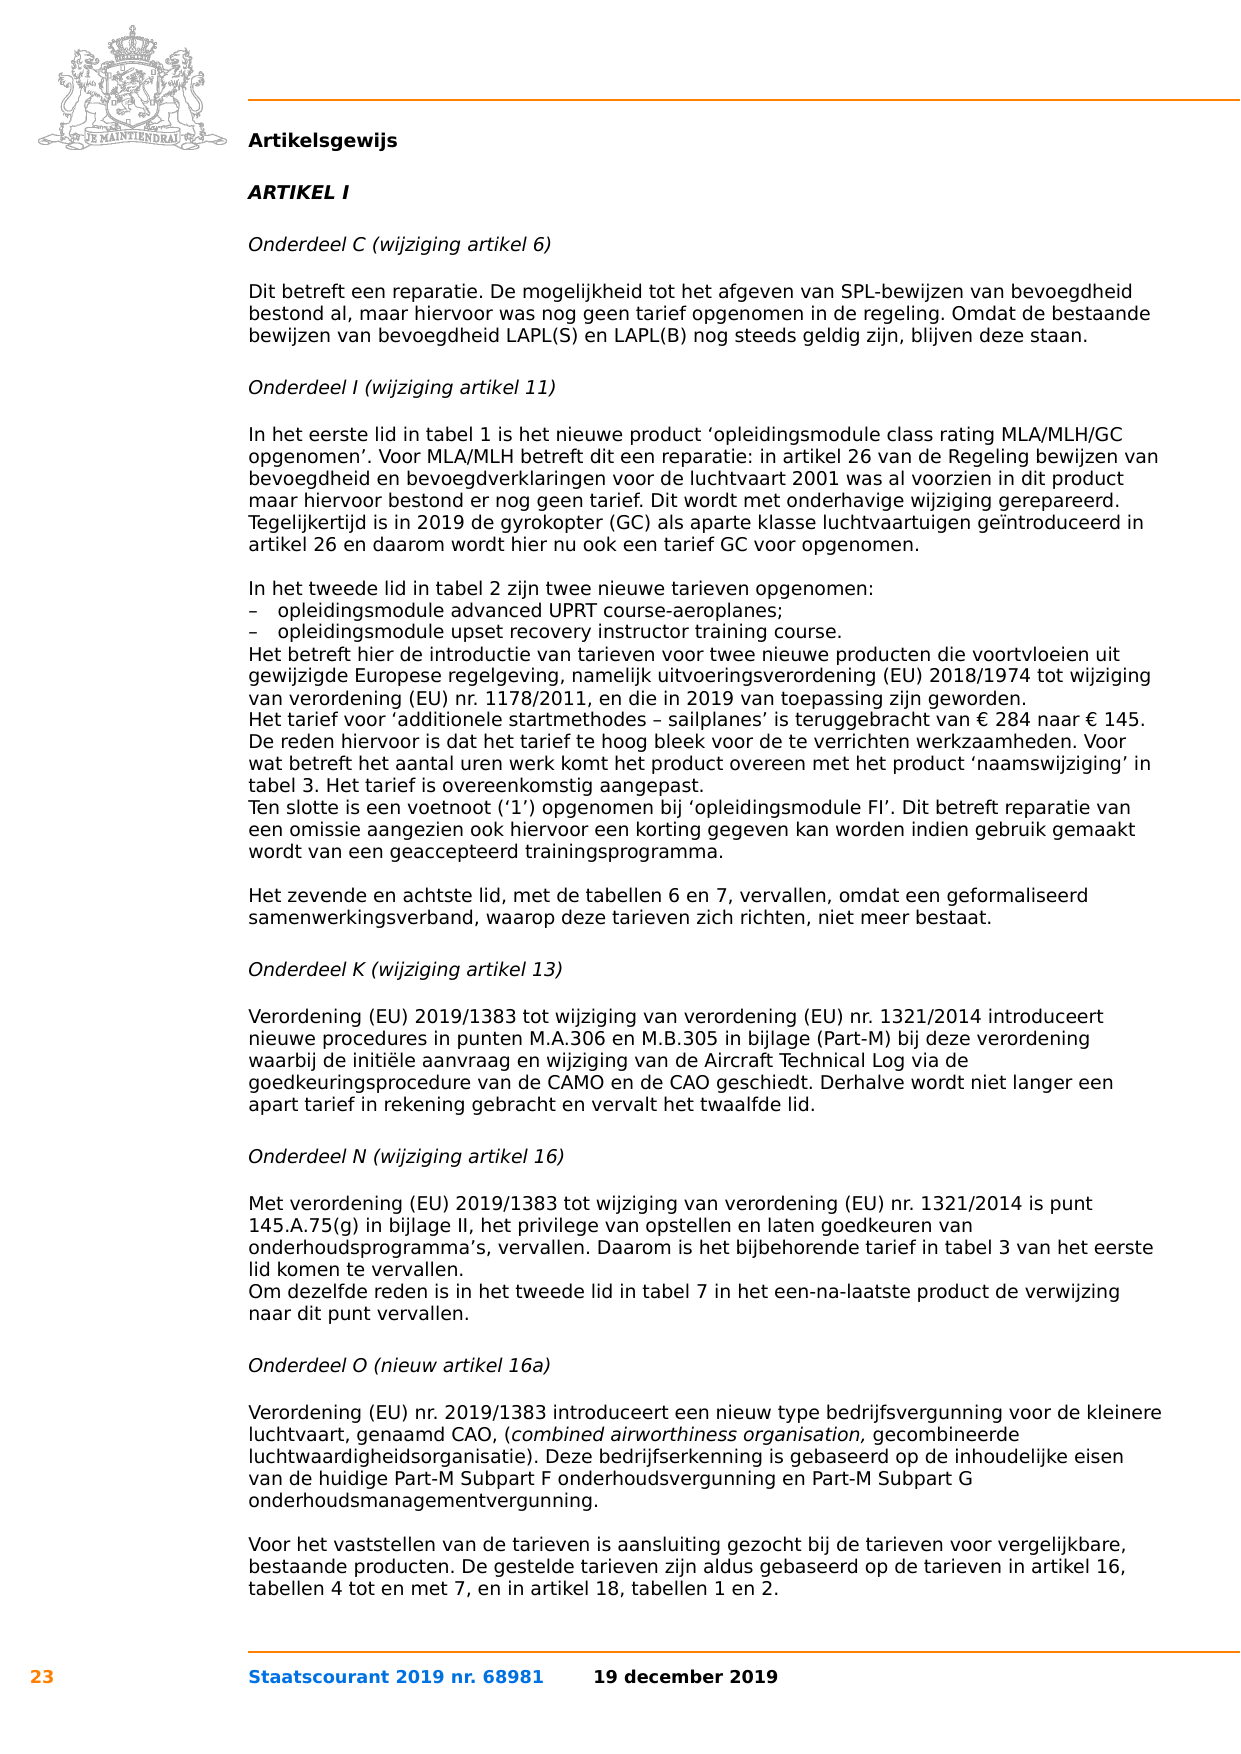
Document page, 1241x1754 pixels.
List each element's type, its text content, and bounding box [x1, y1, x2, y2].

text In het tweede lid in tabel 2 zijn twee nieuwe tarieven opgenomen: [248, 577, 1163, 599]
text Dit betreft een reparatie. De mogelijkheid tot het afgeven van SPL-bewijzen van bevoegdheid bestond al, maar hiervoor was nog geen tarief opgenomen in de regeling. Omdat de bestaande bewijzen van bevoegdheid LAPL(S) en LAPL(B) nog steeds geldig zijn, blijven deze staan. [248, 281, 1163, 347]
text – opleidingsmodule advanced UPRT course-aeroplanes; [248, 599, 1163, 621]
subtitle Onderdeel K (wijziging artikel 13) [248, 959, 1163, 981]
text In het eerste lid in tabel 1 is het nieuwe product ‘opleidingsmodule class rating MLA/MLH/GC opgenomen’. Voor MLA/MLH betreft dit een reparatie: in artikel 26 van de Regeling bewijzen van bevoegdheid en bevoegdverklaringen voor de luchtvaart 2001 was al voorzien in dit product maar hiervoor bestond er nog geen tarief. Dit wordt met onderhavige wijziging gerepareerd. Tegelijkertijd is in 2019 de gyrokopter (GC) als aparte klasse luchtvaartuigen geïntroduceerd in artikel 26 en daarom wordt hier nu ook een tarief GC voor opgenomen. [248, 424, 1163, 556]
text Het tarief voor ‘additionele startmethodes – sailplanes’ is teruggebracht van € 284 naar € 145. De reden hiervoor is dat het tarief te hoog bleek voor de te verrichten werkzaamheden. Voor wat betreft het aantal uren werk komt het product overeen met het product ‘naamswijziging’ in tabel 3. Het tarief is overeenkomstig aangepast. [248, 709, 1163, 797]
subtitle Onderdeel C (wijziging artikel 6) [248, 234, 1163, 256]
text Verordening (EU) nr. 2019/1383 introduceert een nieuw type bedrijfsvergunning voor de kleinere luchtvaart, genaamd CAO, (combined airworthiness organisation, gecombineerde luchtwaardigheidsorganisatie). Deze bedrijfserkenning is gebaseerd op de inhoudelijke eisen van de huidige Part-M Subpart F onderhoudsvergunning en Part-M Subpart G onderhoudsmanagementvergunning. [248, 1402, 1163, 1512]
text Voor het vaststellen van de tarieven is aansluiting gezocht bij de tarieven voor vergelijkbare, bestaande producten. De gestelde tarieven zijn aldus gebaseerd op de tarieven in artikel 16, tabellen 4 tot en met 7, en in artikel 18, tabellen 1 en 2. [248, 1533, 1163, 1599]
subtitle ARTIKEL I [248, 182, 1163, 204]
text Verordening (EU) 2019/1383 tot wijziging van verordening (EU) nr. 1321/2014 introduceert nieuwe procedures in punten M.A.306 en M.B.305 in bijlage (Part-M) bij deze verordening waarbij de initiële aanvraag en wijziging van de Aircraft Technical Log via de goedkeuringsprocedure van de CAMO en de CAO geschiedt. Derhalve wordt niet langer een apart tarief in rekening gebracht en vervalt het twaalfde lid. [248, 1006, 1163, 1116]
picture [38, 25, 227, 150]
text Om dezelfde reden is in het tweede lid in tabel 7 in het een-na-laatste product de verwijzing naar dit punt vervallen. [248, 1281, 1163, 1325]
subtitle Artikelsgewijs [248, 130, 1163, 152]
subtitle Onderdeel I (wijziging artikel 11) [248, 377, 1163, 399]
text Ten slotte is een voetnoot (‘1’) opgenomen bij ‘opleidingsmodule FI’. Dit betreft reparatie van een omissie aangezien ook hiervoor een korting gegeven kan worden indien gebruik gemaakt wordt van een geaccepteerd trainingsprogramma. [248, 797, 1163, 863]
text Met verordening (EU) 2019/1383 tot wijziging van verordening (EU) nr. 1321/2014 is punt 145.A.75(g) in bijlage II, het privilege van opstellen en laten goedkeuren van onderhoudsprogramma’s, vervallen. Daarom is het bijbehorende tarief in tabel 3 van het eerste lid komen te vervallen. [248, 1193, 1163, 1281]
text – opleidingsmodule upset recovery instructor training course. [248, 621, 1163, 643]
text Het zevende en achtste lid, met de tabellen 6 en 7, vervallen, omdat een geformaliseerd samenwerkingsverband, waarop deze tarieven zich richten, niet meer bestaat. [248, 885, 1163, 929]
subtitle Onderdeel N (wijziging artikel 16) [248, 1146, 1163, 1168]
text Het betreft hier de introductie van tarieven voor twee nieuwe producten die voortvloeien uit gewijzigde Europese regelgeving, namelijk uitvoeringsverordening (EU) 2018/1974 tot wijziging van verordening (EU) nr. 1178/2011, en die in 2019 van toepassing zijn geworden. [248, 643, 1163, 709]
subtitle Onderdeel O (nieuw artikel 16a) [248, 1355, 1163, 1377]
